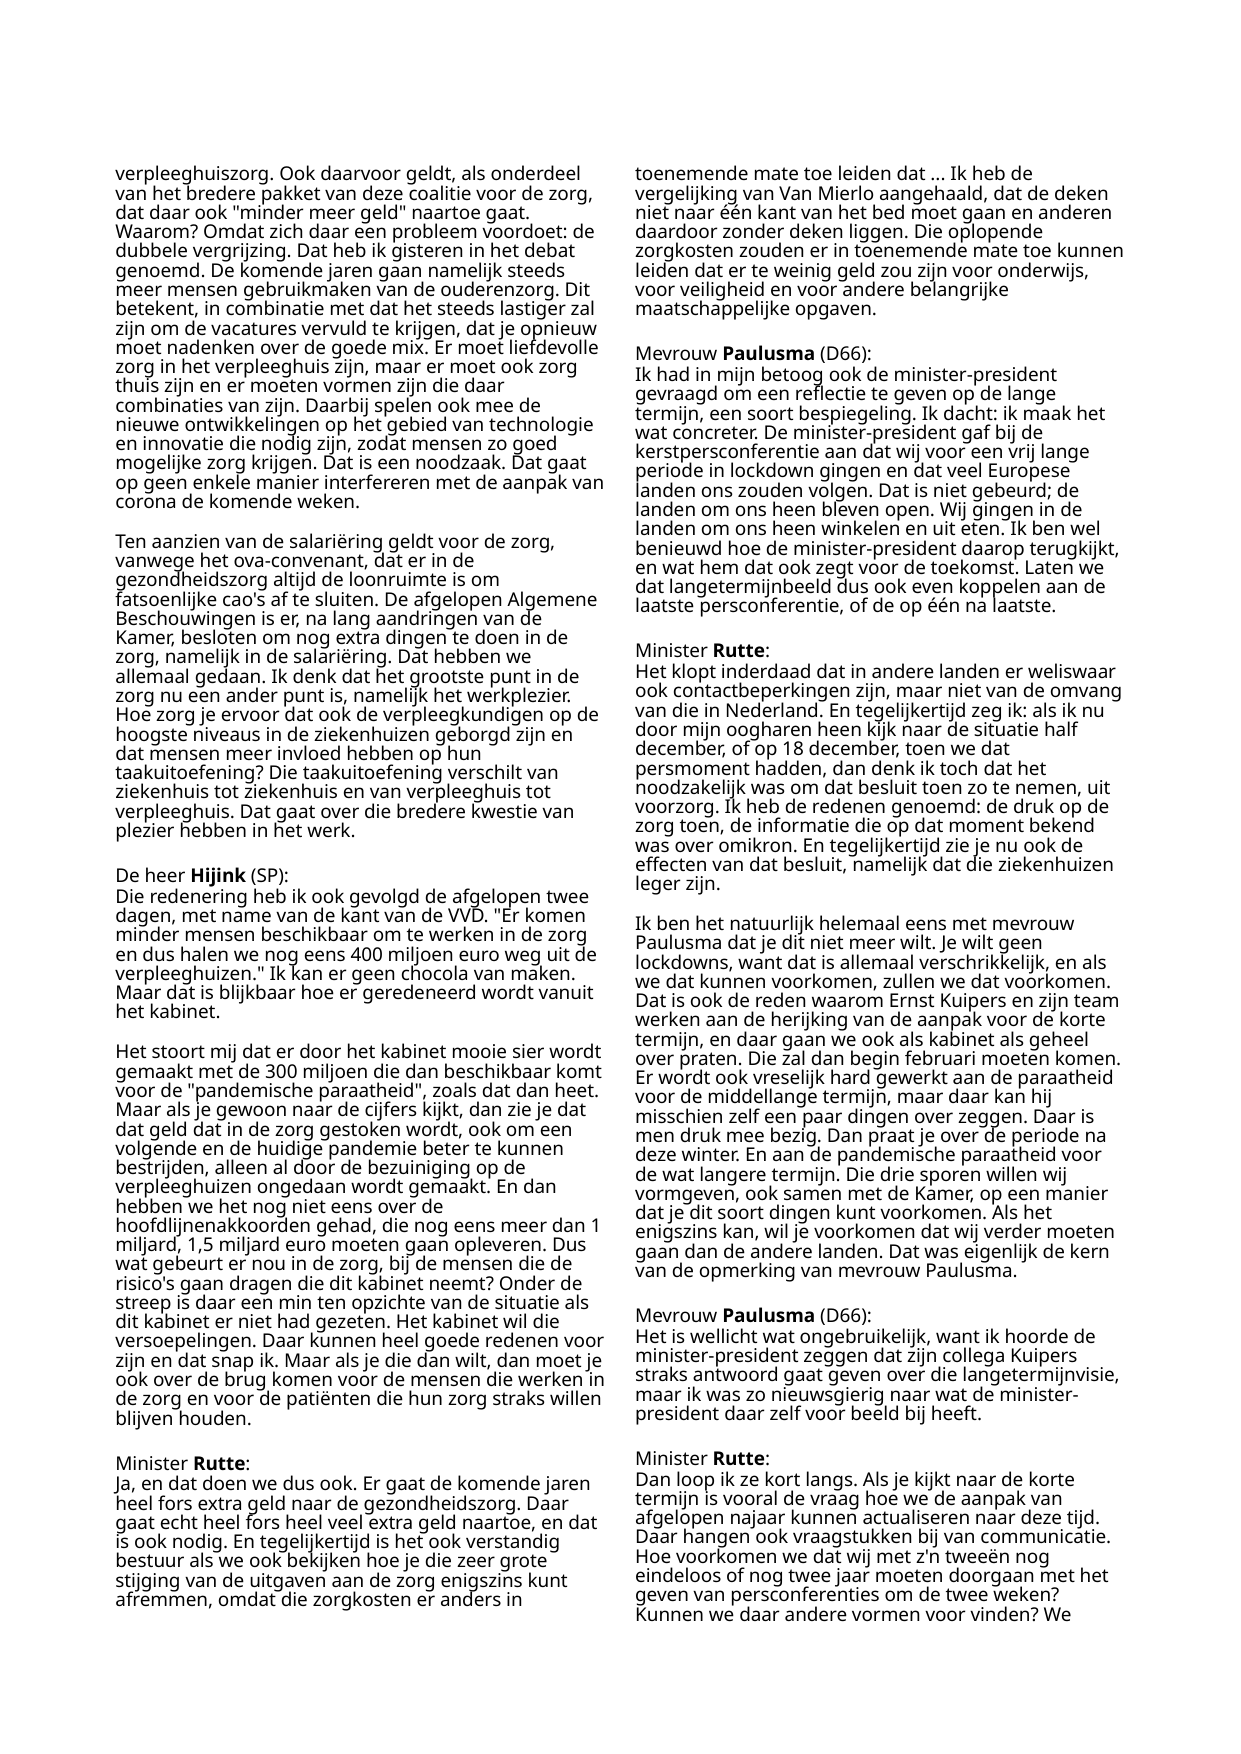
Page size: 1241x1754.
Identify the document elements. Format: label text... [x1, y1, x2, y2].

text Minister Rutte: [115, 1450, 605, 1475]
text Minister Rutte: [635, 637, 1125, 663]
text Dan loop ik ze kort langs. Als je kijkt naar de korte termijn is vooral de vraag hoe we de aanpak van afgelopen najaar kunnen actualiseren naar deze tijd. Daar hangen ook vraagstukken bij van communicatie. Hoe voorkomen we dat wij met z'n tweeën nog eindeloos of nog twee jaar moeten doorgaan met het geven van persconferenties om de twee weken? Kunnen we daar andere vormen voor vinden? We [635, 1471, 1125, 1625]
text Ik ben het natuurlijk helemaal eens met mevrouw Paulusma dat je dit niet meer wilt. Je wilt geen lockdowns, want dat is allemaal verschrikkelijk, en als we dat kunnen voorkomen, zullen we dat voorkomen. Dat is ook de reden waarom Ernst Kuipers en zijn team werken aan de herijking van de aanpak voor de korte termijn, en daar gaan we ook als kabinet als geheel over praten. Die zal dan begin februari moeten komen. Er wordt ook vreselijk hard gewerkt aan de paraatheid voor de middellange termijn, maar daar kan hij misschien zelf een paar dingen over zeggen. Daar is men druk mee bezig. Dan praat je over de periode na deze winter. En aan de pandemische paraatheid voor de wat langere termijn. Die drie sporen willen wij vormgeven, ook samen met de Kamer, op een manier dat je dit soort dingen kunt voorkomen. Als het enigszins kan, wil je voorkomen dat wij verder moeten gaan dan de andere landen. Dat was eigenlijk de kern van de opmerking van mevrouw Paulusma. [635, 915, 1125, 1281]
text Ten aanzien van de salariëring geldt voor de zorg, vanwege het ova-convenant, dat er in de gezondheidszorg altijd de loonruimte is om fatsoenlijke cao's af te sluiten. De afgelopen Algemene Beschouwingen is er, na lang aandringen van de Kamer, besloten om nog extra dingen te doen in de zorg, namelijk in de salariëring. Dat hebben we allemaal gedaan. Ik denk dat het grootste punt in de zorg nu een ander punt is, namelijk het werkplezier. Hoe zorg je ervoor dat ook de verpleegkundigen op de hoogste niveaus in de ziekenhuizen geborgd zijn en dat mensen meer invloed hebben op hun taakuitoefening? Die taakuitoefening verschilt van ziekenhuis tot ziekenhuis en van verpleeghuis tot verpleeghuis. Dat gaat over die bredere kwestie van plezier hebben in het werk. [115, 533, 605, 841]
text verpleeghuiszorg. Ook daarvoor geldt, als onderdeel van het bredere pakket van deze coalitie voor de zorg, dat daar ook "minder meer geld" naartoe gaat. Waarom? Omdat zich daar een probleem voordoet: de dubbele vergrijzing. Dat heb ik gisteren in het debat genoemd. De komende jaren gaan namelijk steeds meer mensen gebruikmaken van de ouderenzorg. Dit betekent, in combinatie met dat het steeds lastiger zal zijn om de vacatures vervuld te krijgen, dat je opnieuw moet nadenken over de goede mix. Er moet liefdevolle zorg in het verpleeghuis zijn, maar er moet ook zorg thuis zijn en er moeten vormen zijn die daar combinaties van zijn. Daarbij spelen ook mee de nieuwe ontwikkelingen op het gebied van technologie en innovatie die nodig zijn, zodat mensen zo goed mogelijke zorg krijgen. Dat is een noodzaak. Dat gaat op geen enkele manier interfereren met de aanpak van corona de komende weken. [115, 165, 605, 512]
text Die redenering heb ik ook gevolgd de afgelopen twee dagen, met name van de kant van de VVD. "Er komen minder mensen beschikbaar om te werken in de zorg en dus halen we nog eens 400 miljoen euro weg uit de verpleeghuizen." Ik kan er geen chocola van maken. Maar dat is blijkbaar hoe er geredeneerd wordt vanuit het kabinet. [115, 888, 605, 1023]
text Ik had in mijn betoog ook de minister-president gevraagd om een reflectie te geven op de lange termijn, een soort bespiegeling. Ik dacht: ik maak het wat concreter. De minister-president gaf bij de kerstpersconferentie aan dat wij voor een vrij lange periode in lockdown gingen en dat veel Europese landen ons zouden volgen. Dat is niet gebeurd; de landen om ons heen bleven open. Wij gingen in de landen om ons heen winkelen en uit eten. Ik ben wel benieuwd hoe de minister-president daarop terugkijkt, en wat hem dat ook zegt voor de toekomst. Laten we dat langetermijnbeeld dus ook even koppelen aan de laatste persconferentie, of de op één na laatste. [635, 366, 1125, 617]
text Mevrouw Paulusma (D66): [635, 1302, 1125, 1328]
text Mevrouw Paulusma (D66): [635, 340, 1125, 366]
text Minister Rutte: [635, 1445, 1125, 1471]
text Het stoort mij dat er door het kabinet mooie sier wordt gemaakt met de 300 miljoen die dan beschikbaar komt voor de "pandemische paraatheid", zoals dat dan heet. Maar als je gewoon naar de cijfers kijkt, dan zie je dat dat geld dat in de zorg gestoken wordt, ook om een volgende en de huidige pandemie beter te kunnen bestrijden, alleen al door de bezuiniging op de verpleeghuizen ongedaan wordt gemaakt. En dan hebben we het nog niet eens over de hoofdlijnenakkoorden gehad, die nog eens meer dan 1 miljard, 1,5 miljard euro moeten gaan opleveren. Dus wat gebeurt er nou in de zorg, bij de mensen die de risico's gaan dragen die dit kabinet neemt? Onder de streep is daar een min ten opzichte van de situatie als dit kabinet er niet had gezeten. Het kabinet wil die versoepelingen. Daar kunnen heel goede redenen voor zijn en dat snap ik. Maar als je die dan wilt, dan moet je ook over de brug komen voor de mensen die werken in de zorg en voor de patiënten die hun zorg straks willen blijven houden. [115, 1043, 605, 1429]
text Ja, en dat doen we dus ook. Er gaat de komende jaren heel fors extra geld naar de gezondheidszorg. Daar gaat echt heel fors heel veel extra geld naartoe, en dat is ook nodig. En tegelijkertijd is het ook verstandig bestuur als we ook bekijken hoe je die zeer grote stijging van de uitgaven aan de zorg enigszins kunt afremmen, omdat die zorgkosten er anders in [115, 1475, 605, 1610]
text Het is wellicht wat ongebruikelijk, want ik hoorde de minister-president zeggen dat zijn collega Kuipers straks antwoord gaat geven over die langetermijnvisie, maar ik was zo nieuwsgierig naar wat de minister-president daar zelf voor beeld bij heeft. [635, 1328, 1125, 1424]
text De heer Hijink (SP): [115, 862, 605, 888]
text toenemende mate toe leiden dat ... Ik heb de vergelijking van Van Mierlo aangehaald, dat de deken niet naar één kant van het bed moet gaan en anderen daardoor zonder deken liggen. Die oplopende zorgkosten zouden er in toenemende mate toe kunnen leiden dat er te weinig geld zou zijn voor onderwijs, voor veiligheid en voor andere belangrijke maatschappelijke opgaven. [635, 165, 1125, 319]
text Het klopt inderdaad dat in andere landen er weliswaar ook contactbeperkingen zijn, maar niet van de omvang van die in Nederland. En tegelijkertijd zeg ik: als ik nu door mijn oogharen heen kijk naar de situatie half december, of op 18 december, toen we dat persmoment hadden, dan denk ik toch dat het noodzakelijk was om dat besluit toen zo te nemen, uit voorzorg. Ik heb de redenen genoemd: de druk op de zorg toen, de informatie die op dat moment bekend was over omikron. En tegelijkertijd zie je nu ook de effecten van dat besluit, namelijk dat die ziekenhuizen leger zijn. [635, 663, 1125, 894]
